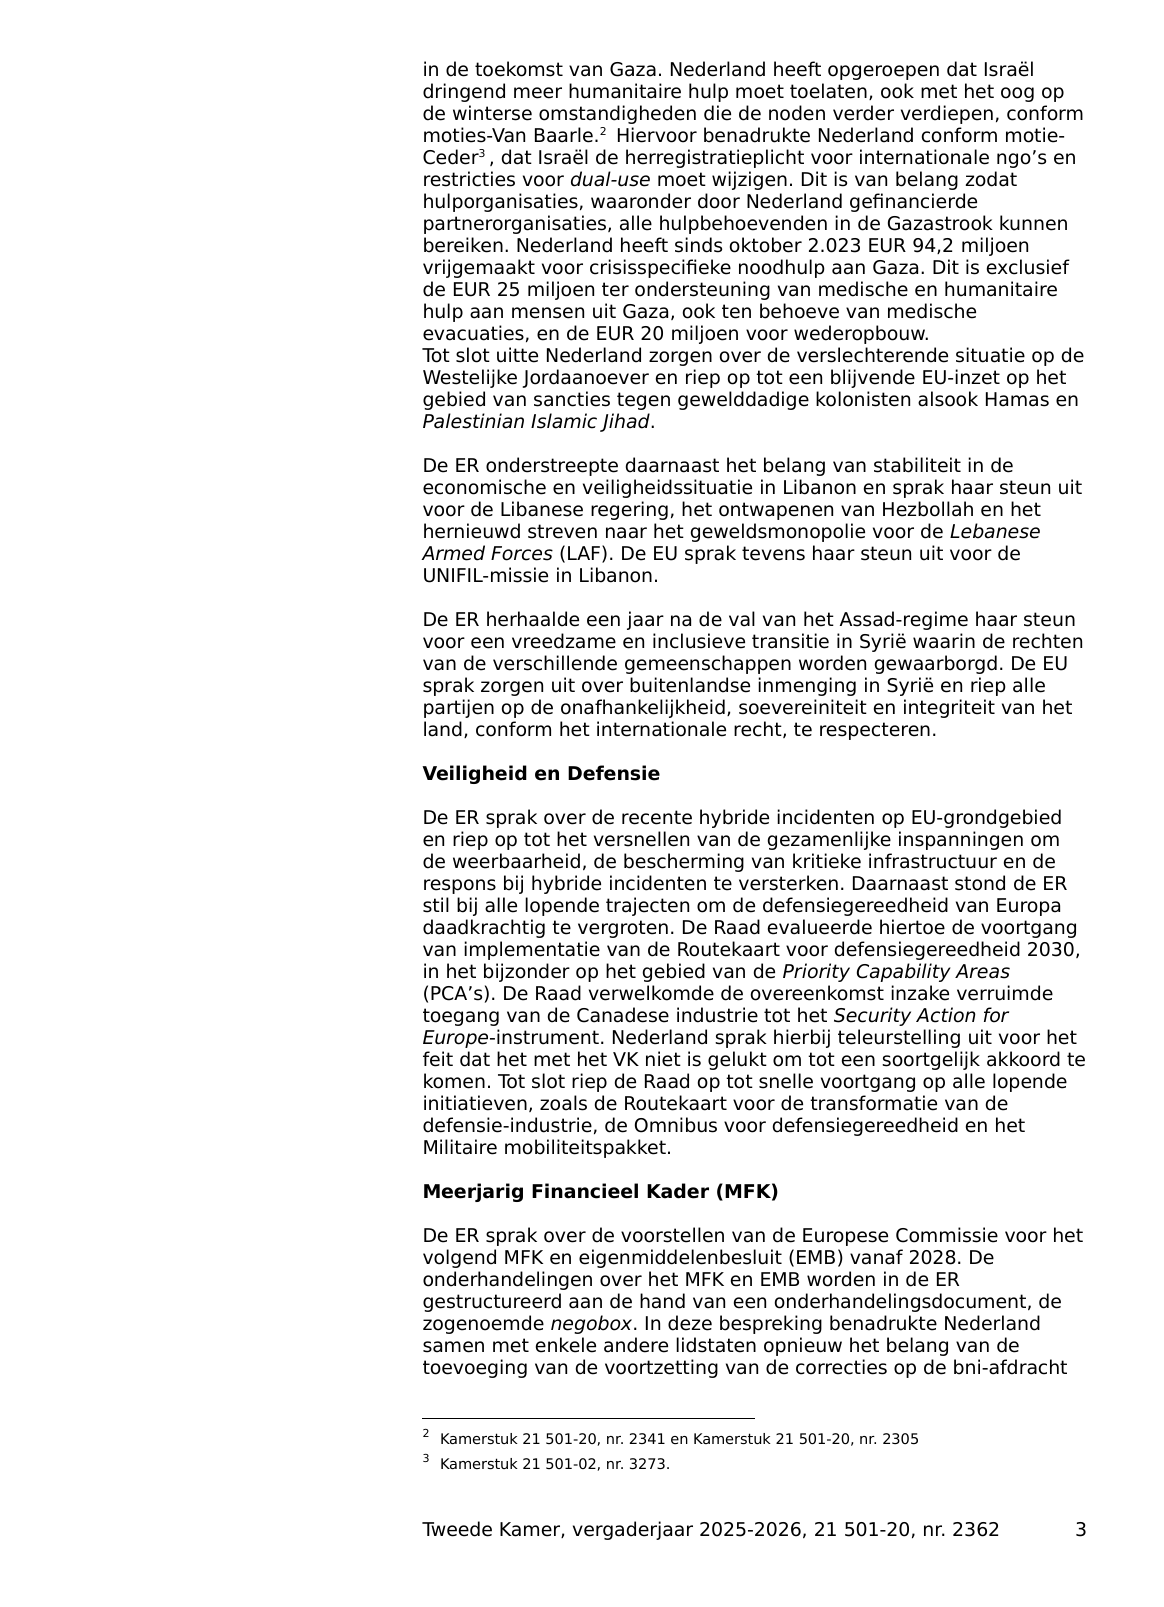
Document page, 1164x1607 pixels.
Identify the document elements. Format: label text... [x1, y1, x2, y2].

subtitle Veiligheid en Defensie [422, 763, 1087, 785]
subtitle Meerjarig Financieel Kader (MFK) [422, 1181, 1087, 1203]
text Kamerstuk 21 501-02, nr. 3273. [422, 1452, 1087, 1474]
text De ER herhaalde een jaar na de val van het Assad-regime haar steun voor een vreedzame en inclusieve transitie in Syrië waarin de rechten van de verschillende gemeenschappen worden gewaarborgd. De EU sprak zorgen uit over buitenlandse inmenging in Syrië en riep alle partijen op de onafhankelijkheid, soevereiniteit en integriteit van het land, conform het internationale recht, te respecteren. [422, 609, 1087, 741]
text Tot slot uitte Nederland zorgen over de verslechterende situatie op de Westelijke Jordaanoever en riep op tot een blijvende EU-inzet op het gebied van sancties tegen gewelddadige kolonisten alsook Hamas en Palestinian Islamic Jihad. [422, 345, 1087, 433]
text De ER onderstreepte daarnaast het belang van stabiliteit in de economische en veiligheidssituatie in Libanon en sprak haar steun uit voor de Libanese regering, het ontwapenen van Hezbollah en het hernieuwd streven naar het geweldsmonopolie voor de Lebanese Armed Forces (LAF). De EU sprak tevens haar steun uit voor de UNIFIL-missie in Libanon. [422, 455, 1087, 587]
text De ER sprak over de voorstellen van de Europese Commissie voor het volgend MFK en eigenmiddelenbesluit (EMB) vanaf 2028. De onderhandelingen over het MFK en EMB worden in de ER gestructureerd aan de hand van een onderhandelingsdocument, de zogenoemde negobox. In deze bespreking benadrukte Nederland samen met enkele andere lidstaten opnieuw het belang van de toevoeging van de voortzetting van de correcties op de bni-afdracht [422, 1225, 1087, 1379]
text De ER sprak over de recente hybride incidenten op EU-grondgebied en riep op tot het versnellen van de gezamenlijke inspanningen om de weerbaarheid, de bescherming van kritieke infrastructuur en de respons bij hybride incidenten te versterken. Daarnaast stond de ER stil bij alle lopende trajecten om de defensiegereedheid van Europa daadkrachtig te vergroten. De Raad evalueerde hiertoe de voortgang van implementatie van de Routekaart voor defensiegereedheid 2030, in het bijzonder op het gebied van de Priority Capability Areas (PCA’s). De Raad verwelkomde de overeenkomst inzake verruimde toegang van de Canadese industrie tot het Security Action for Europe-instrument. Nederland sprak hierbij teleurstelling uit voor het feit dat het met het VK niet is gelukt om tot een soortgelijk akkoord te komen. Tot slot riep de Raad op tot snelle voortgang op alle lopende initiatieven, zoals de Routekaart voor de transformatie van de defensie-industrie, de Omnibus voor defensiegereedheid en het Militaire mobiliteitspakket. [422, 807, 1087, 1159]
text in de toekomst van Gaza. Nederland heeft opgeroepen dat Israël dringend meer humanitaire hulp moet toelaten, ook met het oog op de winterse omstandigheden die de noden verder verdiepen, conform moties-Van Baarle. Hiervoor benadrukte Nederland conform motie-Ceder, dat Israël de herregistratieplicht voor internationale ngo’s en restricties voor dual-use moet wijzigen. Dit is van belang zodat hulporganisaties, waaronder door Nederland gefinancierde partnerorganisaties, alle hulpbehoevenden in de Gazastrook kunnen bereiken. Nederland heeft sinds oktober 2.023 EUR 94,2 miljoen vrijgemaakt voor crisisspecifieke noodhulp aan Gaza. Dit is exclusief de EUR 25 miljoen ter ondersteuning van medische en humanitaire hulp aan mensen uit Gaza, ook ten behoeve van medische evacuaties, en de EUR 20 miljoen voor wederopbouw. [422, 59, 1087, 345]
text Kamerstuk 21 501-20, nr. 2341 en Kamerstuk 21 501-20, nr. 2305 [422, 1427, 1087, 1449]
